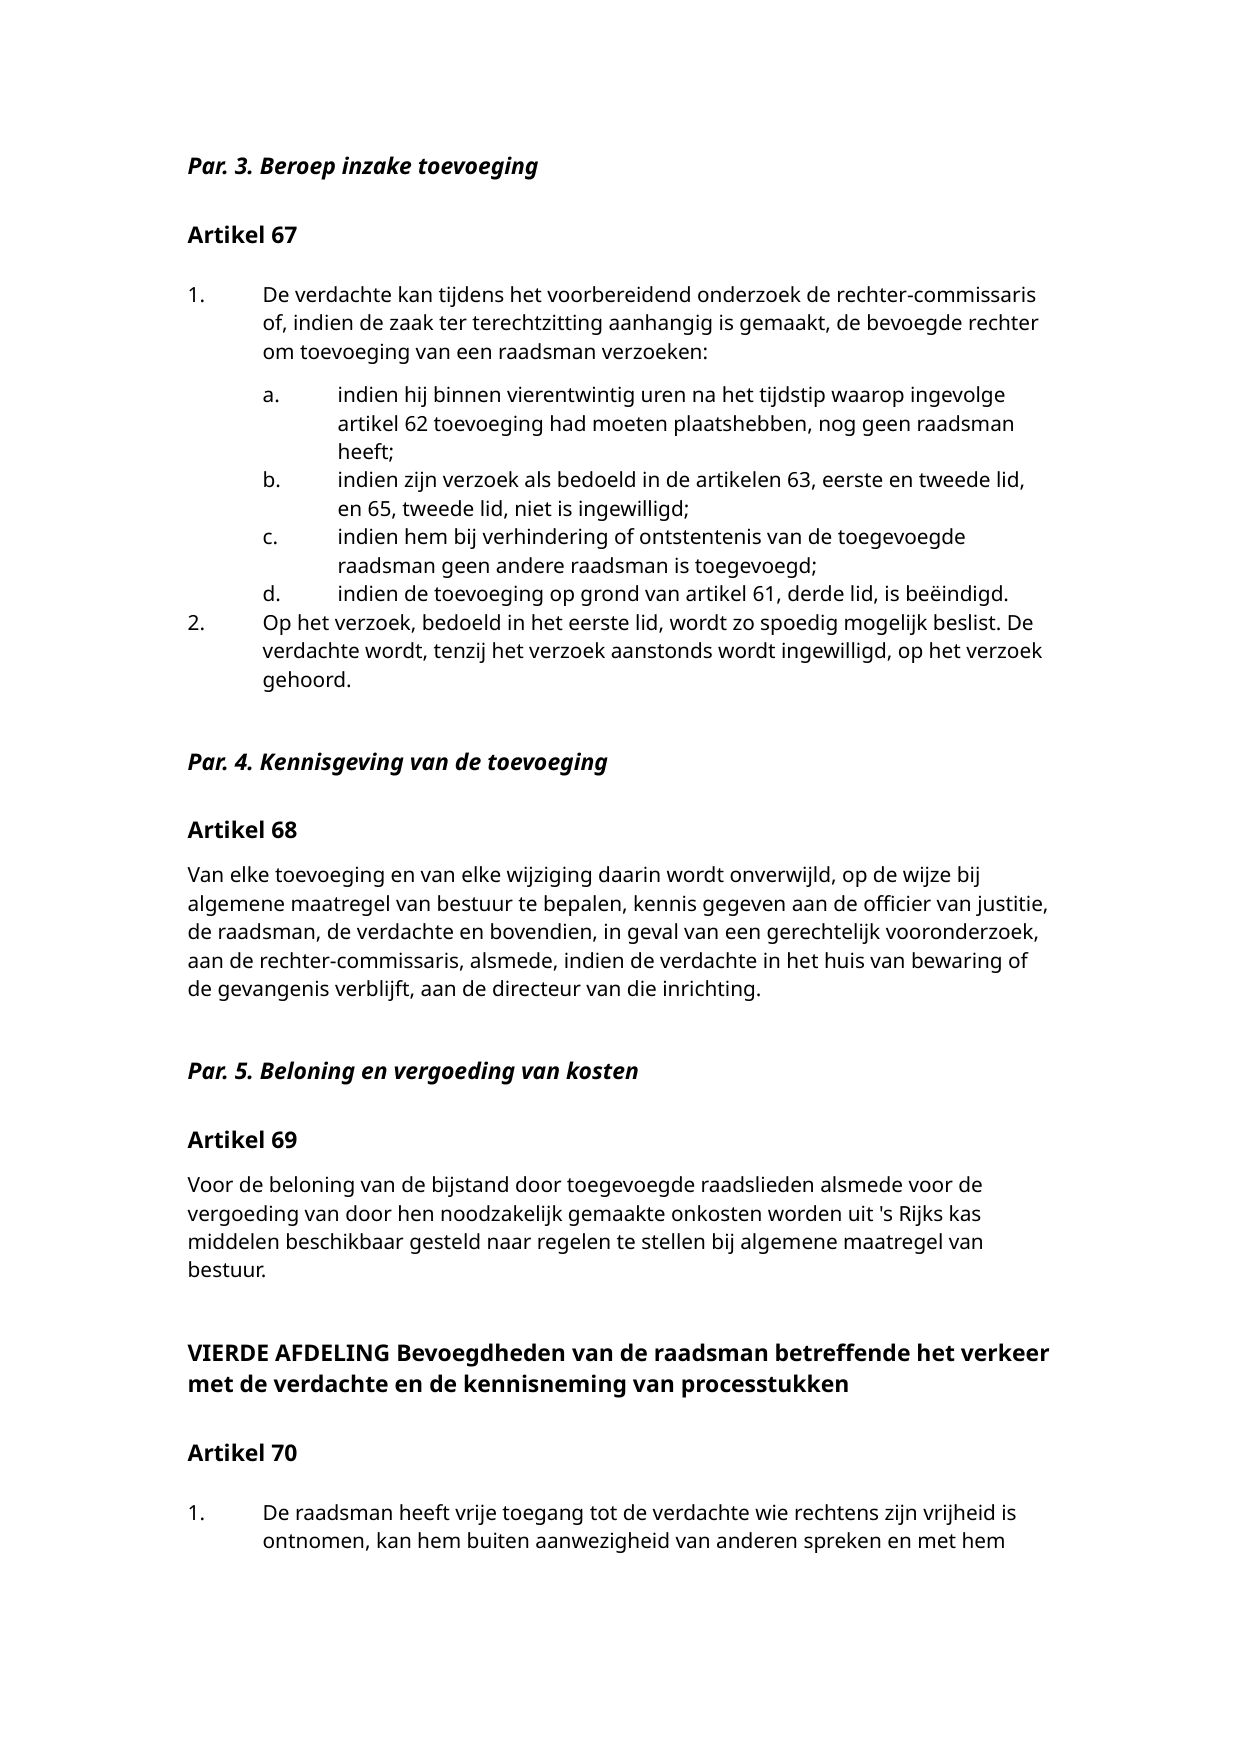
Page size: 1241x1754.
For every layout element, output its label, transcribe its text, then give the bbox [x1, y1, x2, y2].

text Voor de beloning van de bijstand door toegevoegde raadslieden alsmede voor de vergoeding van door hen noodzakelijk gemaakte onkosten worden uit 's Rijks kas middelen beschikbaar gesteld naar regelen te stellen bij algemene maatregel van bestuur. [187, 1170, 1053, 1284]
list indien hem bij verhindering of ontstentenis van de toegevoegde raadsman geen andere raadsman is toegevoegd; [262, 522, 1053, 579]
list Op het verzoek, bedoeld in het eerste lid, wordt zo spoedig mogelijk beslist. De verdachte wordt, tenzij het verzoek aanstonds wordt ingewilligd, op het verzoek gehoord. [187, 608, 1053, 693]
list De verdachte kan tijdens het voorbereidend onderzoek de rechter-commissaris of, indien de zaak ter terechtzitting aanhangig is gemaakt, de bevoegde rechter om toevoeging van een raadsman verzoeken: [187, 280, 1053, 365]
text Van elke toevoeging en van elke wijziging daarin wordt onverwijld, op de wijze bij algemene maatregel van bestuur te bepalen, kennis gegeven aan de officier van justitie, de raadsman, de verdachte en bovendien, in geval van een gerechtelijk vooronderzoek, aan de rechter-commissaris, alsmede, indien de verdachte in het huis van bewaring of de gevangenis verblijft, aan de directeur van die inrichting. [187, 861, 1053, 1003]
subtitle Par. 5. Beloning en vergoeding van kosten [187, 1055, 1053, 1087]
list indien zijn verzoek als bedoeld in de artikelen 63, eerste en tweede lid, en 65, tweede lid, niet is ingewilligd; [262, 466, 1053, 522]
list De raadsman heeft vrije toegang tot de verdachte wie rechtens zijn vrijheid is ontnomen, kan hem buiten aanwezigheid van anderen spreken en met hem [187, 1498, 1053, 1555]
subtitle Artikel 67 [187, 219, 1053, 250]
subtitle Par. 4. Kennisgeving van de toevoeging [187, 746, 1053, 777]
subtitle Par. 3. Beroep inzake toevoeging [187, 150, 1053, 181]
subtitle Artikel 70 [187, 1437, 1053, 1468]
list indien hij binnen vierentwintig uren na het tijdstip waarop ingevolge artikel 62 toevoeging had moeten plaatshebben, nog geen raadsman heeft; [262, 380, 1053, 466]
subtitle Artikel 69 [187, 1124, 1053, 1155]
subtitle Artikel 68 [187, 814, 1053, 846]
list indien de toevoeging op grond van artikel 61, derde lid, is beëindigd. [262, 579, 1053, 608]
subtitle VIERDE AFDELING Bevoegdheden van de raadsman betreffende het verkeer met de verdachte en de kennisneming van processtukken [187, 1337, 1053, 1399]
